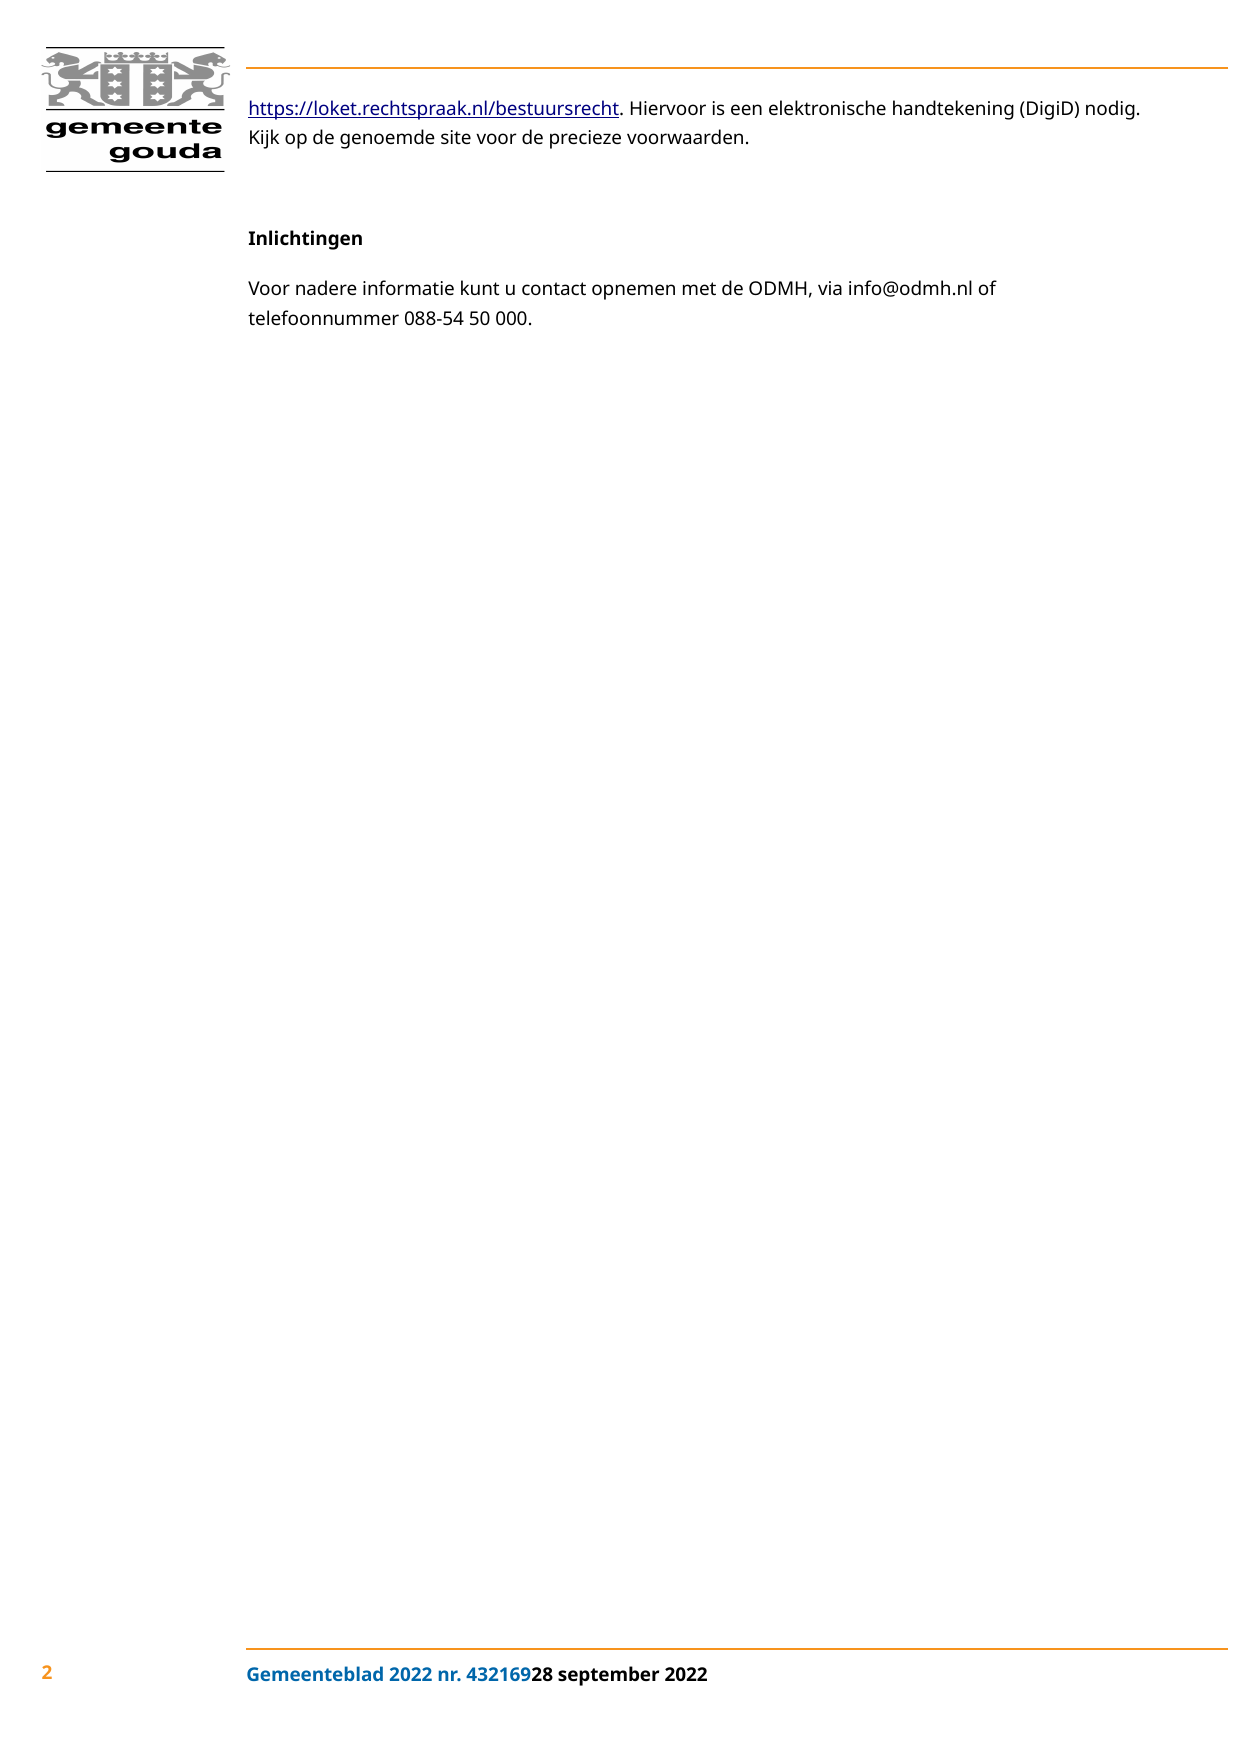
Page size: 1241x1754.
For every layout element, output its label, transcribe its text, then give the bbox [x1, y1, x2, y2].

text Inlichtingen [248, 225, 1152, 251]
text https://loket.rechtspraak.nl/bestuursrecht. Hiervoor is een elektronische handtekening (DigiD) nodig. Kijk op de genoemde site voor de precieze voorwaarden. [248, 95, 1152, 150]
picture [41, 47, 231, 172]
text Voor nadere informatie kunt u contact opnemen met de ODMH, via info@odmh.nl of telefoonnummer 088-54 50 000. [248, 276, 1152, 331]
